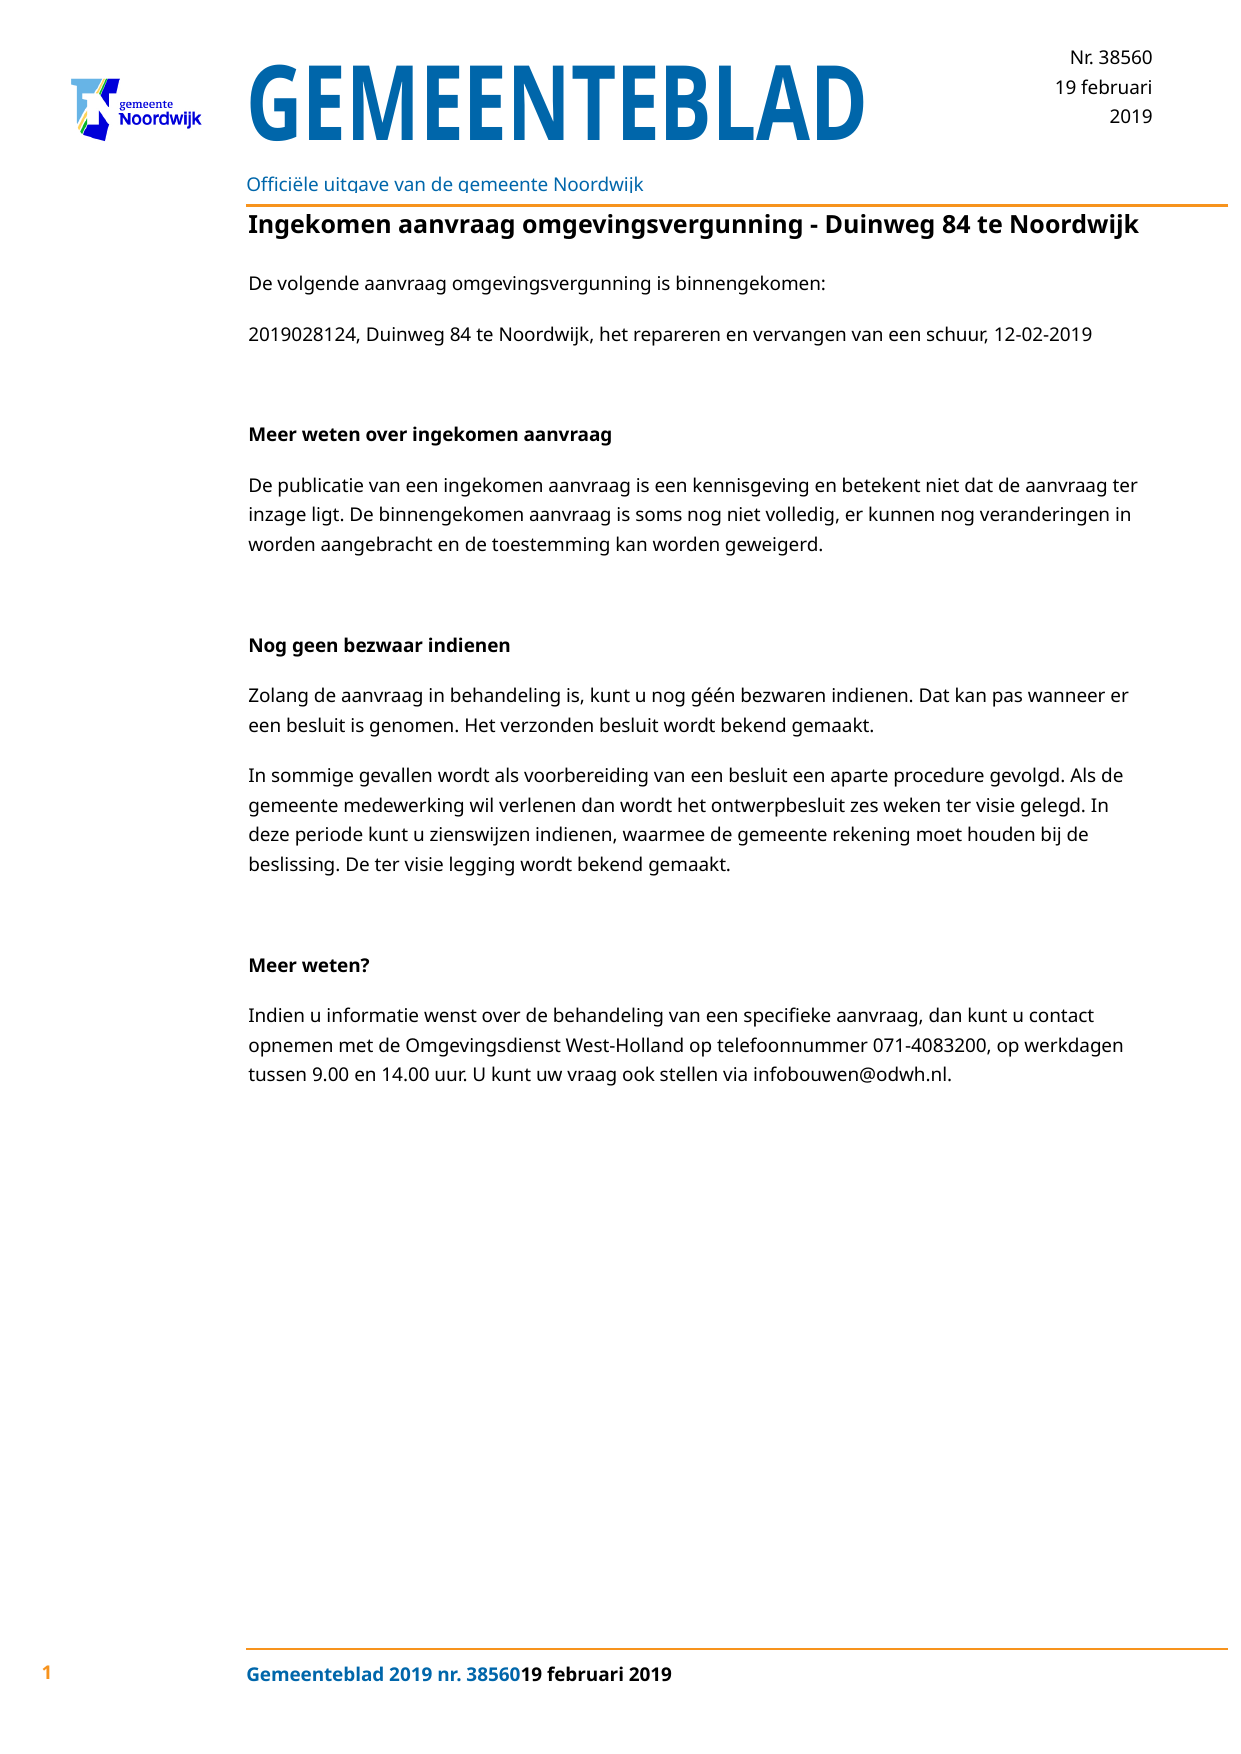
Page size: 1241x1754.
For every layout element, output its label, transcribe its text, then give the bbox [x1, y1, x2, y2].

text Meer weten? [248, 952, 1152, 978]
text Zolang de aanvraag in behandeling is, kunt u nog géén bezwaren indienen. Dat kan pas wanneer er een besluit is genomen. Het verzonden besluit wordt bekend gemaakt. [248, 682, 1152, 738]
text Meer weten over ingekomen aanvraag [248, 422, 1152, 447]
text De publicatie van een ingekomen aanvraag is een kennisgeving en betekent niet dat de aanvraag ter inzage ligt. De binnengekomen aanvraag is soms nog niet volledig, er kunnen nog veranderingen in worden aangebracht en de toestemming kan worden geweigerd. [248, 472, 1152, 557]
text Indien u informatie wenst over de behandeling van een specifieke aanvraag, dan kunt u contact opnemen met de Omgevingsdienst West-Holland op telefoonnummer 071-4083200, op werkdagen tussen 9.00 en 14.00 uur. U kunt uw vraag ook stellen via infobouwen@odwh.nl. [248, 1002, 1152, 1087]
text Nog geen bezwaar indienen [248, 632, 1152, 658]
picture [41, 47, 231, 172]
text De volgende aanvraag omgevingsvergunning is binnengekomen: [248, 270, 1152, 296]
text In sommige gevallen wordt als voorbereiding van een besluit een aparte procedure gevolgd. Als de gemeente medewerking wil verlenen dan wordt het ontwerpbesluit zes weken ter visie gelegd. In deze periode kunt u zienswijzen indienen, waarmee de gemeente rekening moet houden bij de beslissing. De ter visie legging wordt bekend gemaakt. [248, 762, 1152, 877]
text 2019028124, Duinweg 84 te Noordwijk, het repareren en vervangen van een schuur, 12-02-2019 [248, 321, 1152, 346]
text Ingekomen aanvraag omgevingsvergunning - Duinweg 84 te Noordwijk [248, 207, 1152, 241]
